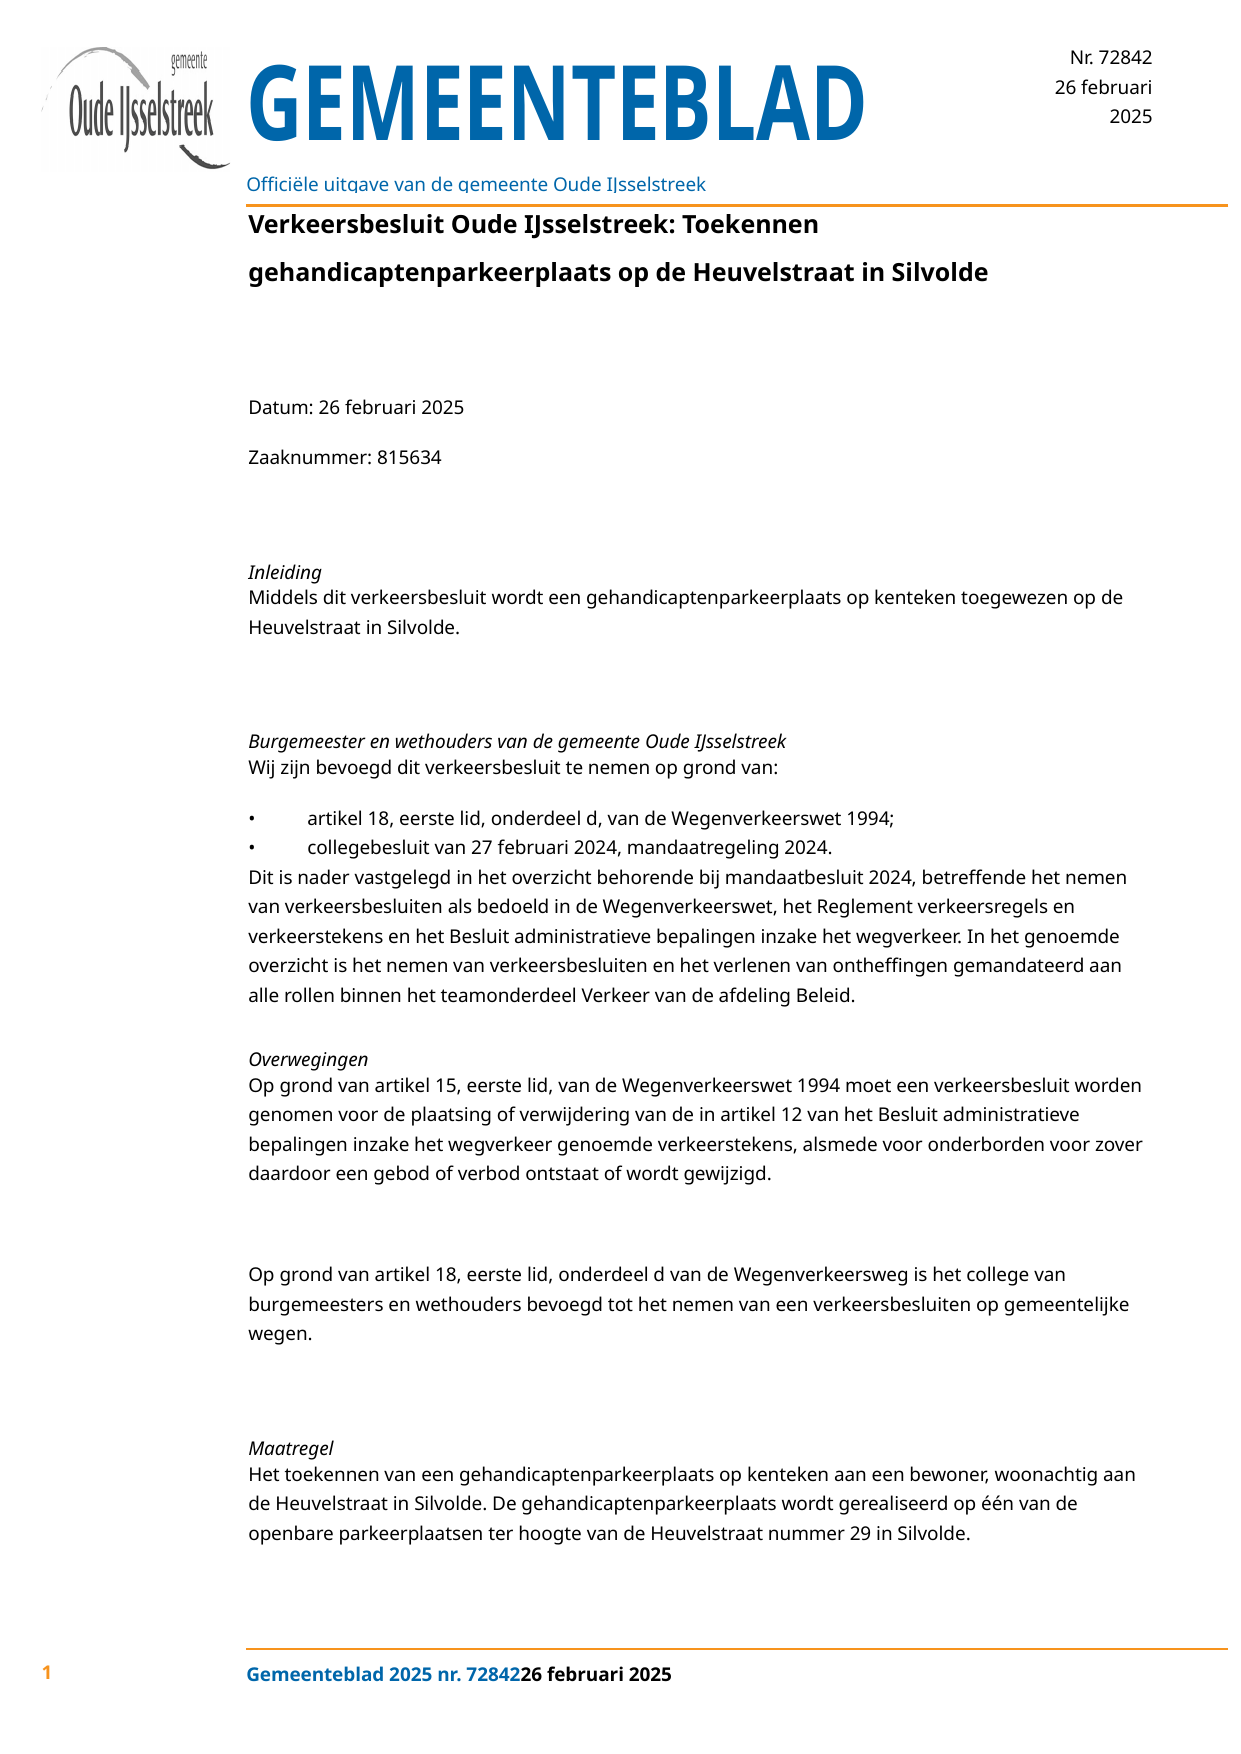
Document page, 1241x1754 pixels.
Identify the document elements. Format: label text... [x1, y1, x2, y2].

text Op grond van artikel 18, eerste lid, onderdeel d van de Wegenverkeersweg is het college van burgemeesters en wethouders bevoegd tot het nemen van een verkeersbesluiten op gemeentelijke wegen. [248, 1261, 1152, 1346]
text Overwegingen [248, 1046, 1152, 1072]
text Zaaknummer: 815634 [248, 444, 1152, 470]
list collegebesluit van 27 februari 2024, mandaatregeling 2024. [248, 834, 1152, 860]
picture [41, 47, 231, 172]
text Middels dit verkeersbesluit wordt een gehandicaptenparkeerplaats op kenteken toegewezen op de Heuvelstraat in Silvolde. [248, 584, 1152, 640]
text Het toekennen van een gehandicaptenparkeerplaats op kenteken aan een bewoner, woonachtig aan de Heuvelstraat in Silvolde. De gehandicaptenparkeerplaats wordt gerealiseerd op één van de openbare parkeerplaatsen ter hoogte van de Heuvelstraat nummer 29 in Silvolde. [248, 1461, 1152, 1546]
text Op grond van artikel 15, eerste lid, van de Wegenverkeerswet 1994 moet een verkeersbesluit worden genomen voor de plaatsing of verwijdering van de in artikel 12 van het Besluit administratieve bepalingen inzake het wegverkeer genoemde verkeerstekens, alsmede voor onderborden voor zover daardoor een gebod of verbod ontstaat of wordt gewijzigd. [248, 1072, 1152, 1186]
text Wij zijn bevoegd dit verkeersbesluit te nemen op grond van: [248, 754, 1152, 780]
text Burgemeester en wethouders van de gemeente Oude IJsselstreek [248, 728, 1152, 754]
text Maatregel [248, 1435, 1152, 1461]
text Datum: 26 februari 2025 [248, 394, 1152, 420]
text Inleiding [248, 559, 1152, 584]
text Dit is nader vastgelegd in het overzicht behorende bij mandaatbesluit 2024, betreffende het nemen van verkeersbesluiten als bedoeld in de Wegenverkeerswet, het Reglement verkeersregels en verkeerstekens en het Besluit administratieve bepalingen inzake het wegverkeer. In het genoemde overzicht is het nemen van verkeersbesluiten en het verlenen van ontheffingen gemandateerd aan alle rollen binnen het teamonderdeel Verkeer van de afdeling Beleid. [248, 864, 1152, 1008]
text Verkeersbesluit Oude IJsselstreek: Toekennen gehandicaptenparkeerplaats op de Heuvelstraat in Silvolde [248, 207, 1152, 288]
list artikel 18, eerste lid, onderdeel d, van de Wegenverkeerswet 1994; [248, 805, 1152, 830]
